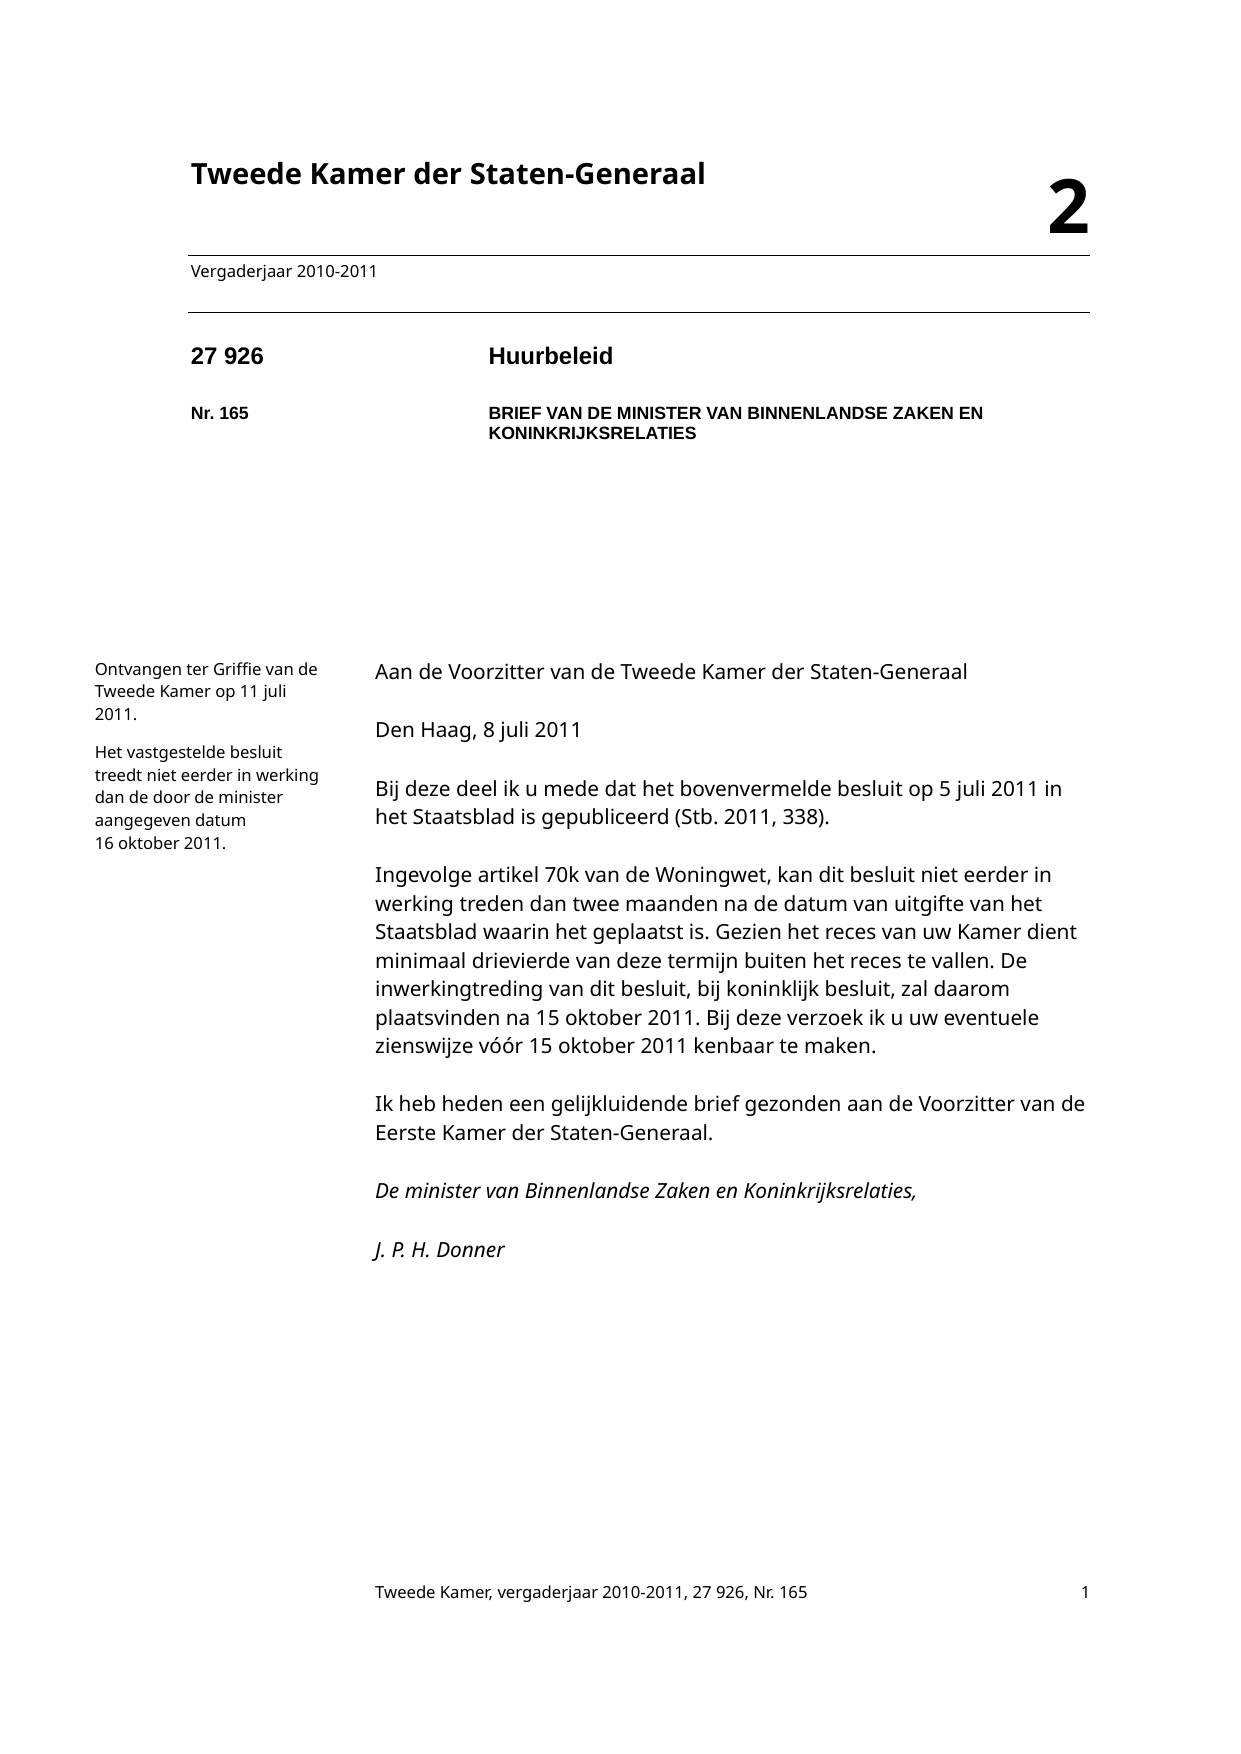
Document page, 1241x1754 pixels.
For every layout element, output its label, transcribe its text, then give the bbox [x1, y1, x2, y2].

text Bij deze deel ik u mede dat het bovenvermelde besluit op 5 juli 2011 in het Staatsblad is gepubliceerd (Stb. 2011, 338). [375, 774, 1090, 831]
table_cell BRIEF VAN DE MINISTER VAN BINNENLANDSE ZAKEN EN KONINKRIJKSRELATIES [485, 399, 1090, 539]
text J. P. H. Donner [375, 1235, 1090, 1263]
table_cell [485, 313, 1090, 339]
table_cell Nr. 165 [188, 399, 485, 539]
table_cell Huurbeleid [485, 339, 1090, 399]
text Het vastgestelde besluit treedt niet eerder in werking dan de door de minister aangegeven datum 16 oktober 2011. [94, 740, 328, 854]
text Den Haag, 8 juli 2011 [375, 715, 1090, 744]
text De minister van Binnenlandse Zaken en Koninkrijksrelaties, [375, 1176, 1090, 1205]
table_cell Vergaderjaar 2010-2011 [188, 256, 485, 312]
table_cell [188, 313, 485, 339]
text Ik heb heden een gelijkluidende brief gezonden aan de Voorzitter van de Eerste Kamer der Staten-Generaal. [375, 1089, 1090, 1146]
text [94, 725, 328, 740]
table_header 2 [910, 150, 1090, 255]
text Ingevolge artikel 70k van de Woningwet, kan dit besluit niet eerder in werking treden dan twee maanden na de datum van uitgifte van het Staatsblad waarin het geplaatst is. Gezien het reces van uw Kamer dient minimaal drievierde van deze termijn buiten het reces te vallen. De inwerkingtreding van dit besluit, bij koninklijk besluit, zal daarom plaatsvinden na 15 oktober 2011. Bij deze verzoek ik u uw eventuele zienswijze vóór 15 oktober 2011 kenbaar te maken. [375, 861, 1090, 1059]
text Ontvangen ter Griffie van de Tweede Kamer op 11 juli 2011. [94, 657, 328, 725]
table_cell [485, 256, 1090, 312]
text Aan de Voorzitter van de Tweede Kamer der Staten-Generaal [375, 657, 1090, 686]
table_header Tweede Kamer der Staten-Generaal [188, 150, 909, 255]
table_cell 27 926 [188, 339, 485, 399]
